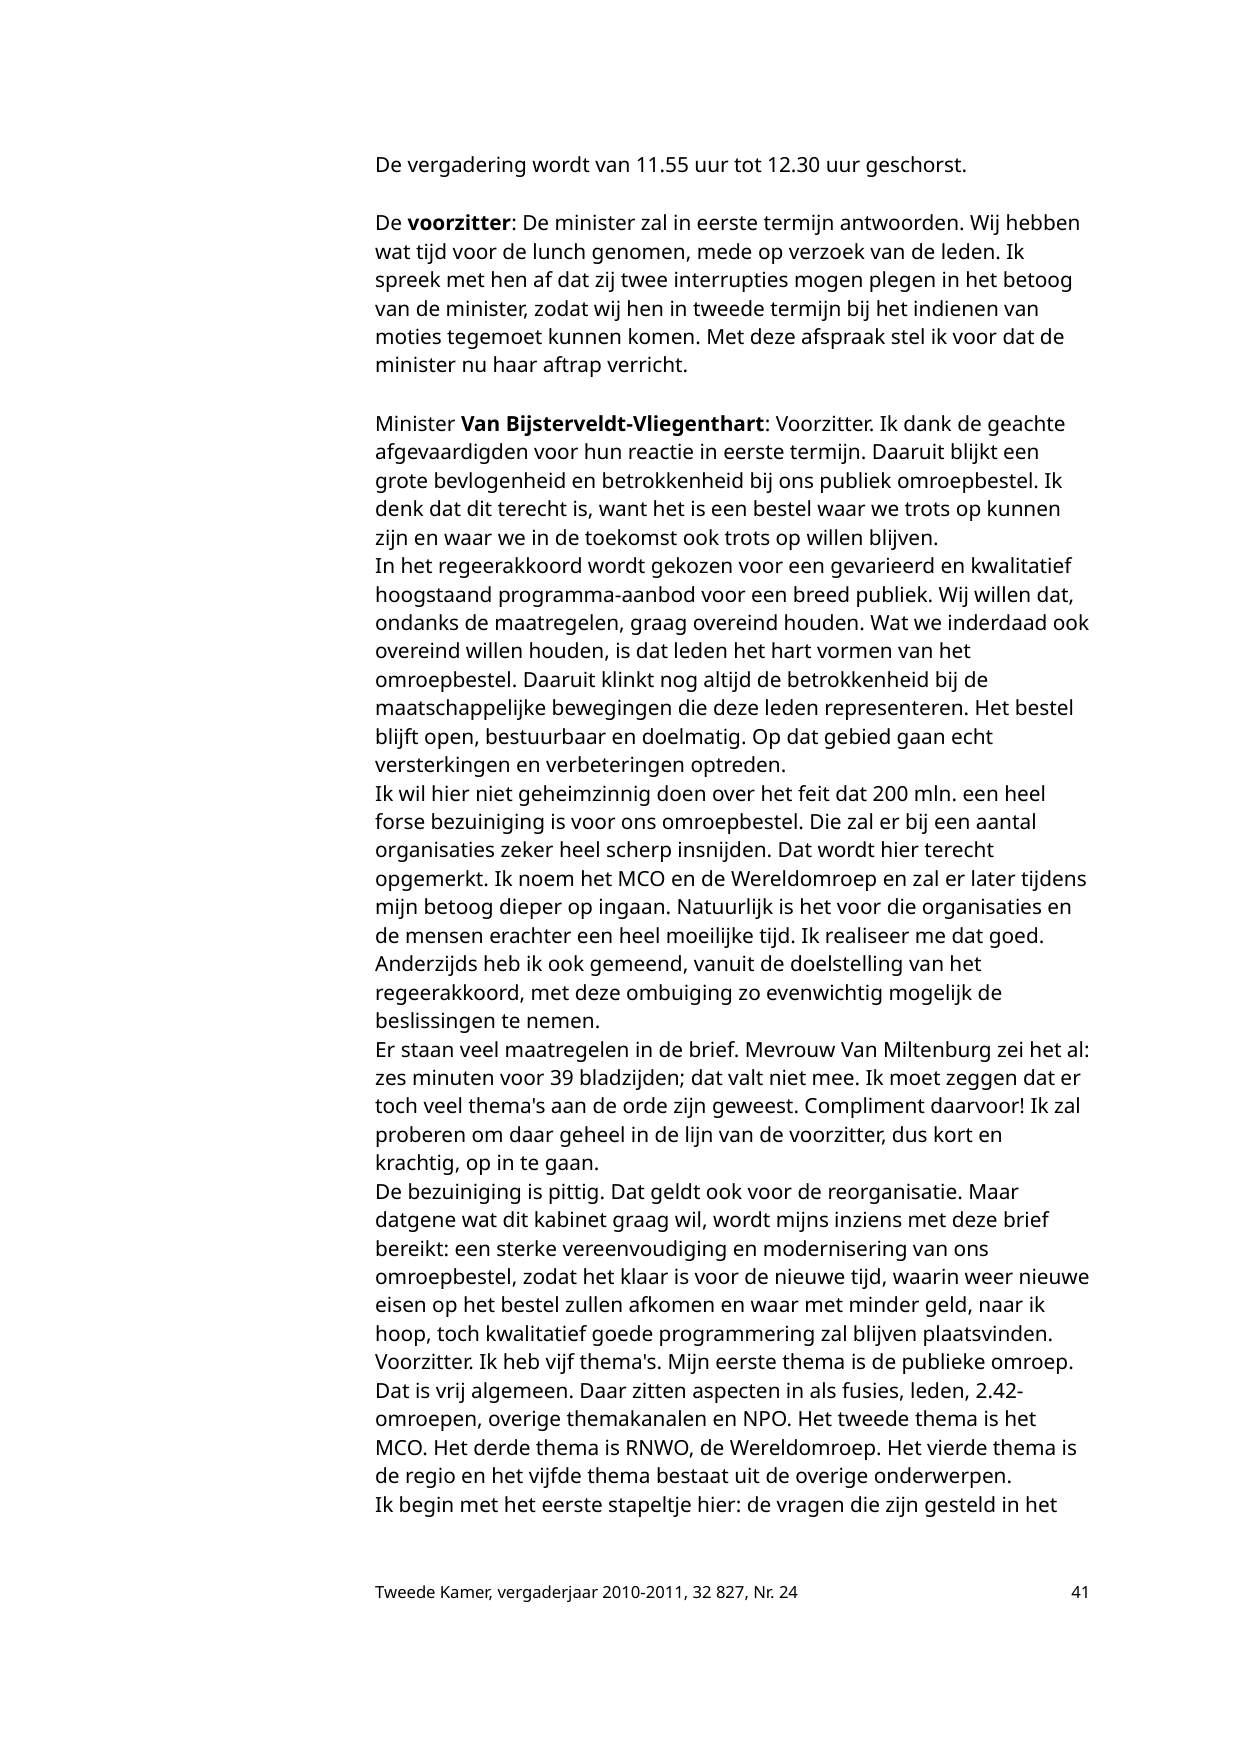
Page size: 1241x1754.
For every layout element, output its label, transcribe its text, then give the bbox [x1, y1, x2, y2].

text Er staan veel maatregelen in de brief. Mevrouw Van Miltenburg zei het al: zes minuten voor 39 bladzijden; dat valt niet mee. Ik moet zeggen dat er toch veel thema's aan de orde zijn geweest. Compliment daarvoor! Ik zal proberen om daar geheel in de lijn van de voorzitter, dus kort en krachtig, op in te gaan. [375, 1035, 1090, 1177]
text Ik begin met het eerste stapeltje hier: de vragen die zijn gesteld in het [375, 1490, 1090, 1518]
text Ik wil hier niet geheimzinnig doen over het feit dat 200 mln. een heel forse bezuiniging is voor ons omroepbestel. Die zal er bij een aantal organisaties zeker heel scherp insnijden. Dat wordt hier terecht opgemerkt. Ik noem het MCO en de Wereldomroep en zal er later tijdens mijn betoog dieper op ingaan. Natuurlijk is het voor die organisaties en de mensen erachter een heel moeilijke tijd. Ik realiseer me dat goed. Anderzijds heb ik ook gemeend, vanuit de doelstelling van het regeerakkoord, met deze ombuiging zo evenwichtig mogelijk de beslissingen te nemen. [375, 779, 1090, 1035]
text De bezuiniging is pittig. Dat geldt ook voor de reorganisatie. Maar datgene wat dit kabinet graag wil, wordt mijns inziens met deze brief bereikt: een sterke vereenvoudiging en modernisering van ons omroepbestel, zodat het klaar is voor de nieuwe tijd, waarin weer nieuwe eisen op het bestel zullen afkomen en waar met minder geld, naar ik hoop, toch kwalitatief goede programmering zal blijven plaatsvinden. [375, 1177, 1090, 1347]
text Minister Van Bijsterveldt-Vliegenthart: Voorzitter. Ik dank de geachte afgevaardigden voor hun reactie in eerste termijn. Daaruit blijkt een grote bevlogenheid en betrokkenheid bij ons publiek omroepbestel. Ik denk dat dit terecht is, want het is een bestel waar we trots op kunnen zijn en waar we in de toekomst ook trots op willen blijven. [375, 409, 1090, 551]
text De voorzitter: De minister zal in eerste termijn antwoorden. Wij hebben wat tijd voor de lunch genomen, mede op verzoek van de leden. Ik spreek met hen af dat zij twee interrupties mogen plegen in het betoog van de minister, zodat wij hen in tweede termijn bij het indienen van moties tegemoet kunnen komen. Met deze afspraak stel ik voor dat de minister nu haar aftrap verricht. [375, 208, 1090, 379]
text De vergadering wordt van 11.55 uur tot 12.30 uur geschorst. [375, 150, 1090, 178]
text In het regeerakkoord wordt gekozen voor een gevarieerd en kwalitatief hoogstaand programma-aanbod voor een breed publiek. Wij willen dat, ondanks de maatregelen, graag overeind houden. Wat we inderdaad ook overeind willen houden, is dat leden het hart vormen van het omroepbestel. Daaruit klinkt nog altijd de betrokkenheid bij de maatschappelijke bewegingen die deze leden representeren. Het bestel blijft open, bestuurbaar en doelmatig. Op dat gebied gaan echt versterkingen en verbeteringen optreden. [375, 551, 1090, 779]
text Voorzitter. Ik heb vijf thema's. Mijn eerste thema is de publieke omroep. Dat is vrij algemeen. Daar zitten aspecten in als fusies, leden, 2.42-omroepen, overige themakanalen en NPO. Het tweede thema is het MCO. Het derde thema is RNWO, de Wereldomroep. Het vierde thema is de regio en het vijfde thema bestaat uit de overige onderwerpen. [375, 1347, 1090, 1490]
